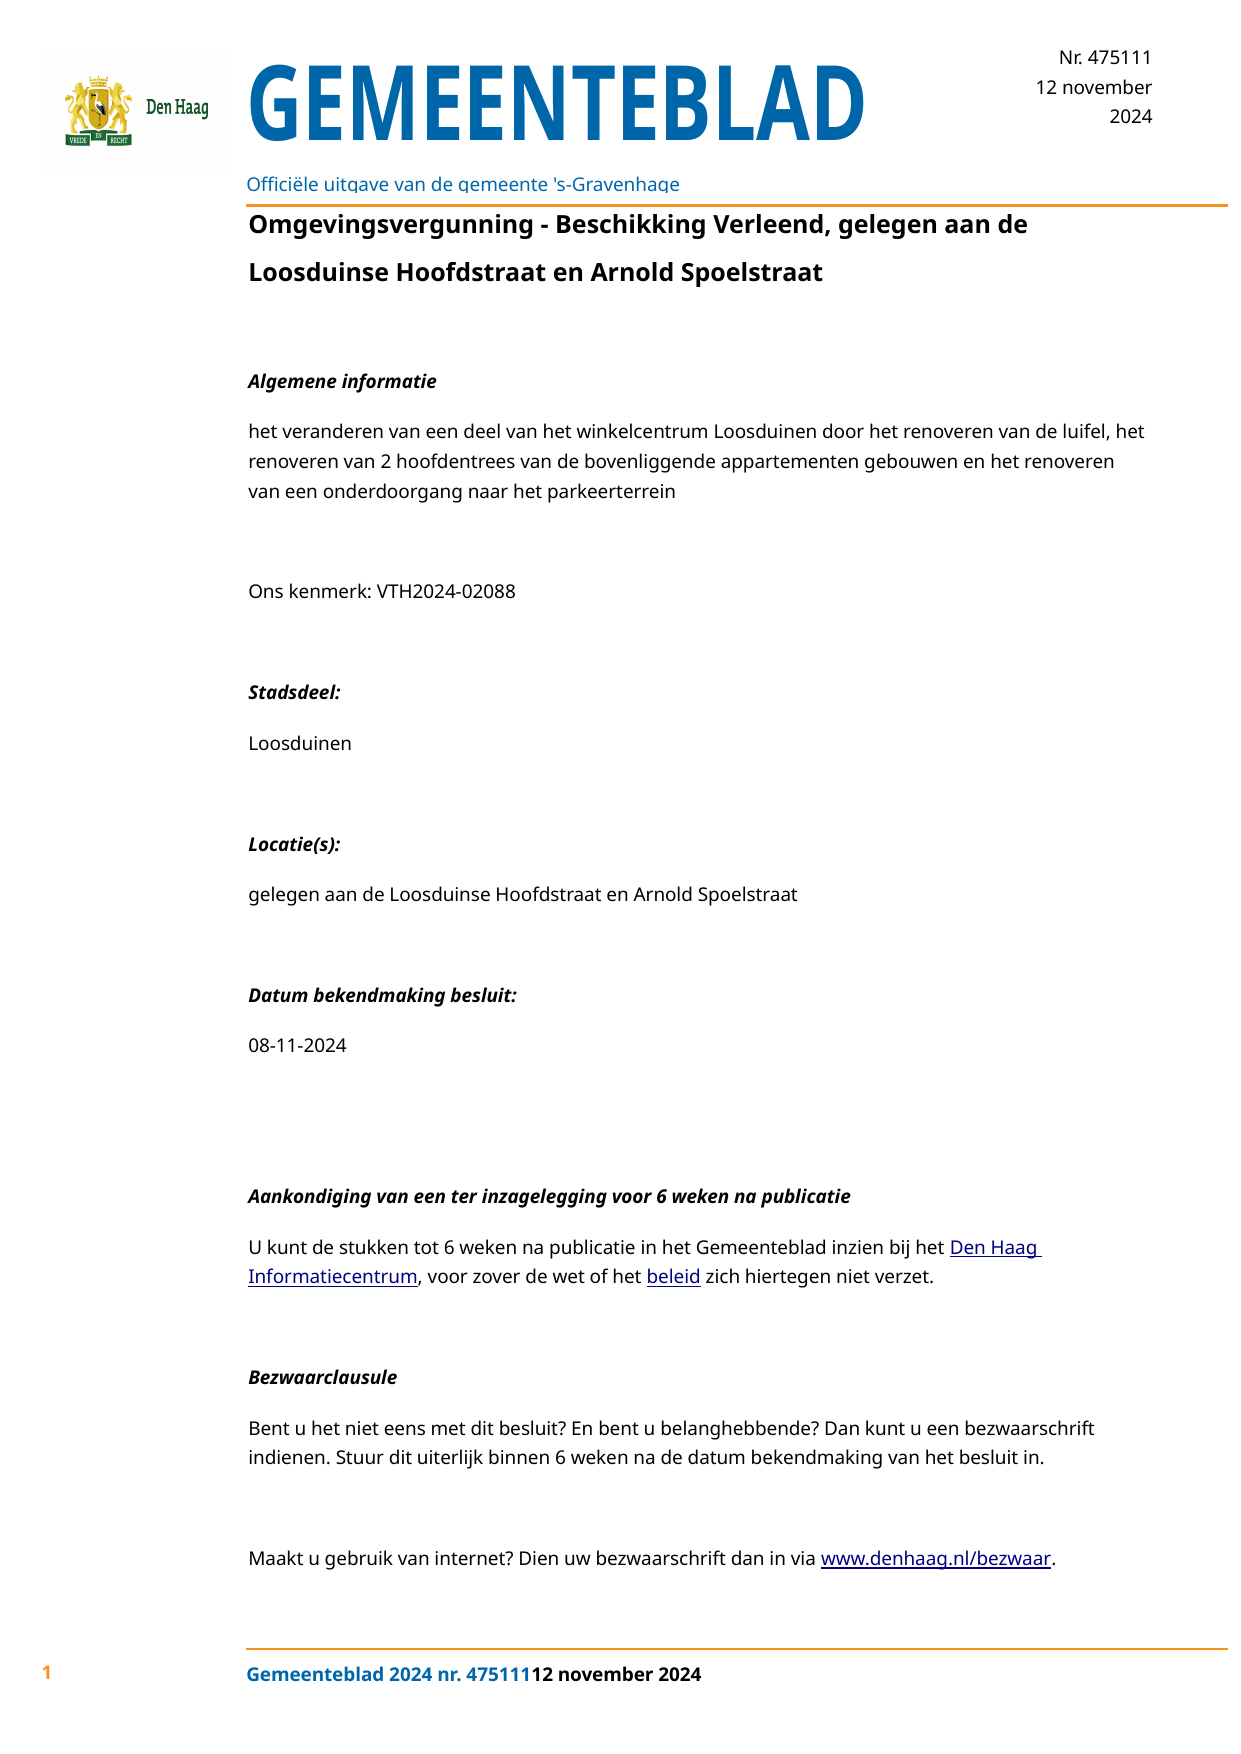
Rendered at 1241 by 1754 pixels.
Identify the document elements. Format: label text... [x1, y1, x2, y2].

picture [41, 47, 231, 172]
text Algemene informatie [248, 368, 1152, 394]
text Omgevingsvergunning - Beschikking Verleend, gelegen aan de Loosduinse Hoofdstraat en Arnold Spoelstraat [248, 207, 1152, 288]
text gelegen aan de Loosduinse Hoofdstraat en Arnold Spoelstraat [248, 881, 1152, 907]
text Stadsdeel: [248, 679, 1152, 705]
text Datum bekendmaking besluit: [248, 982, 1152, 1008]
text Ons kenmerk: VTH2024-02088 [248, 579, 1152, 604]
text Locatie(s): [248, 831, 1152, 857]
text het veranderen van een deel van het winkelcentrum Loosduinen door het renoveren van de luifel, het renoveren van 2 hoofdentrees van de bovenliggende appartementen gebouwen en het renoveren van een onderdoorgang naar het parkeerterrein [248, 419, 1152, 504]
text Maakt u gebruik van internet? Dien uw bezwaarschrift dan in via www.denhaag.nl/bezwaar. [248, 1545, 1152, 1571]
text Bezwaarclausule [248, 1364, 1152, 1390]
text U kunt de stukken tot 6 weken na publicatie in het Gemeenteblad inzien bij het Den Haag Informatiecentrum, voor zover de wet of het beleid zich hiertegen niet verzet. [248, 1234, 1152, 1289]
text Bent u het niet eens met dit besluit? En bent u belanghebbende? Dan kunt u een bezwaarschrift indienen. Stuur dit uiterlijk binnen 6 weken na de datum bekendmaking van het besluit in. [248, 1415, 1152, 1470]
text 08-11-2024 [248, 1032, 1152, 1058]
text Aankondiging van een ter inzagelegging voor 6 weken na publicatie [248, 1184, 1152, 1209]
text Loosduinen [248, 730, 1152, 756]
